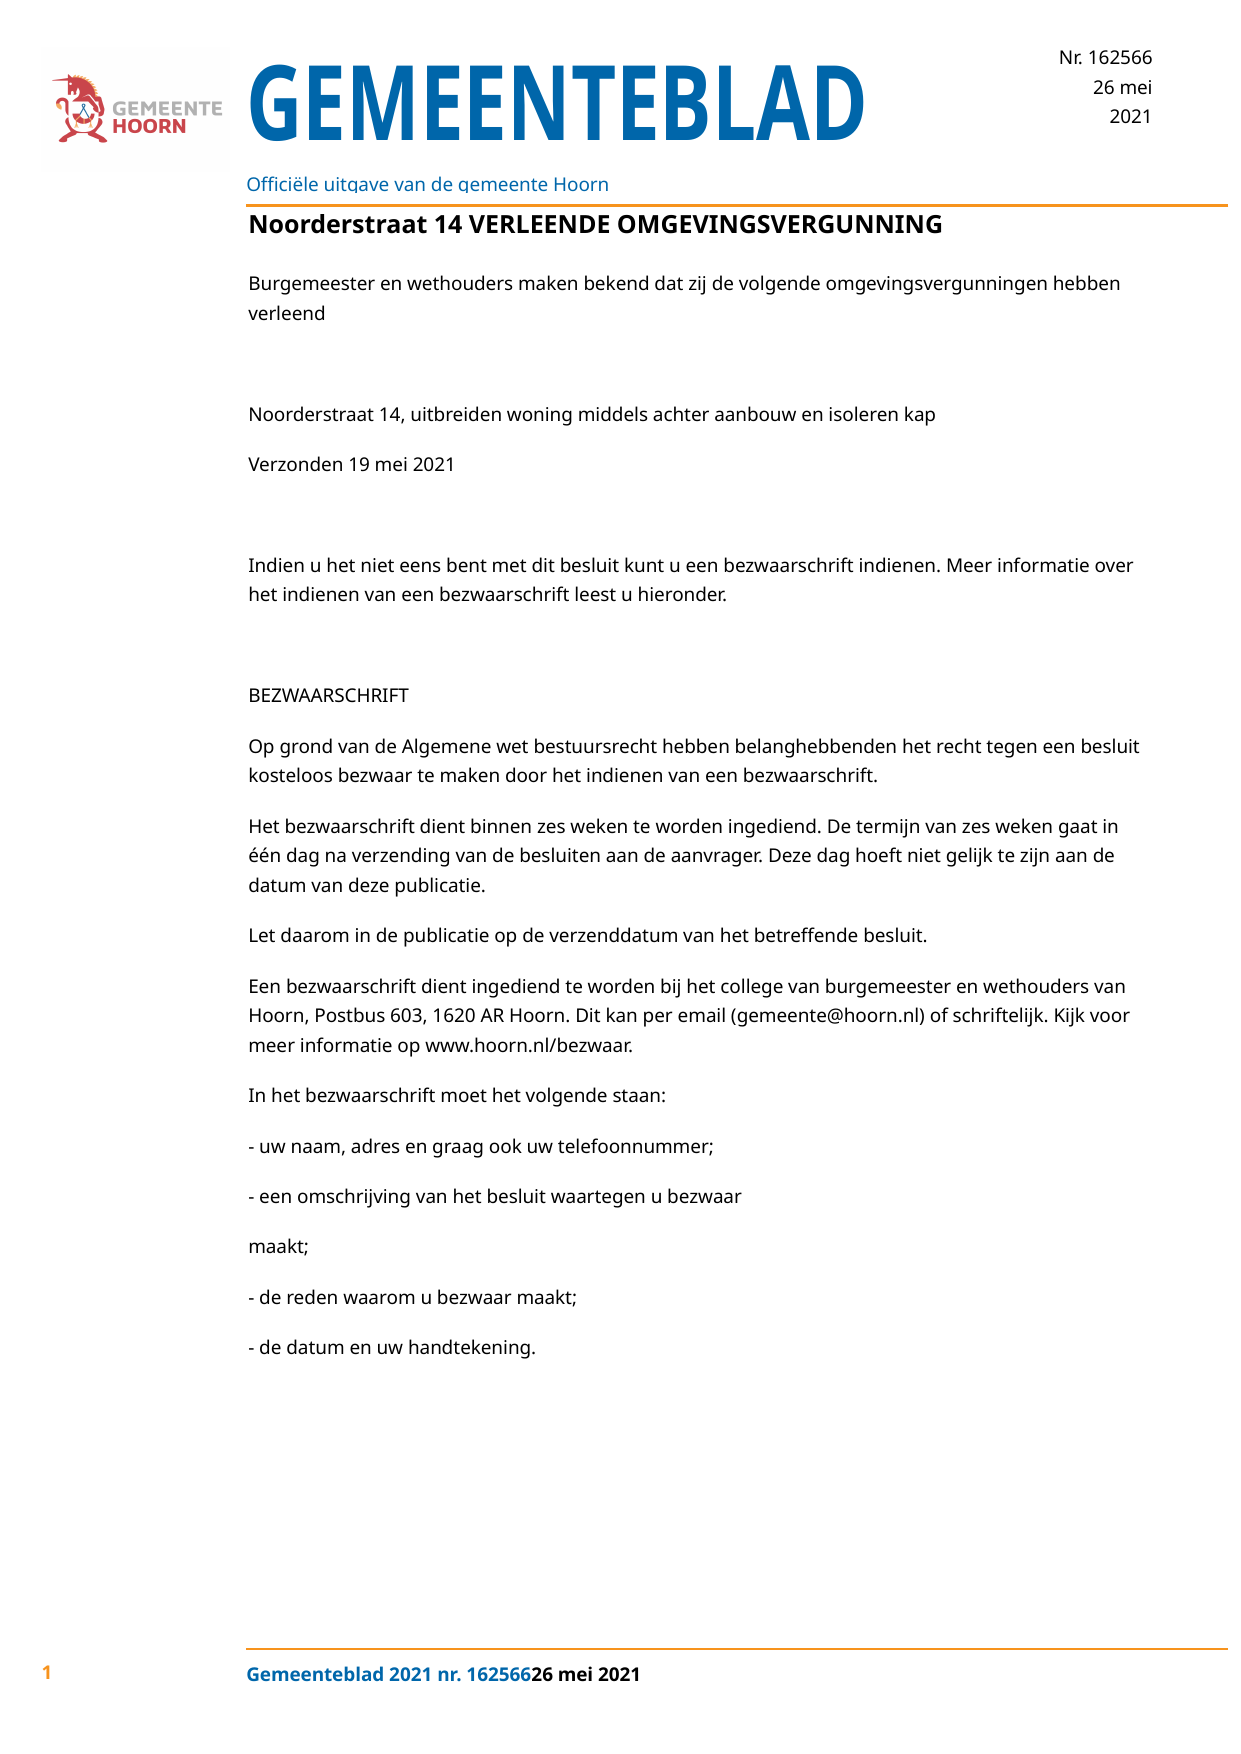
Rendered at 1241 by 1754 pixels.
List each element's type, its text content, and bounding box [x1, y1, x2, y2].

text Burgemeester en wethouders maken bekend dat zij de volgende omgevingsvergunningen hebben verleend [248, 270, 1152, 326]
text - de datum en uw handtekening. [248, 1334, 1152, 1360]
text BEZWAARSCHRIFT [248, 682, 1152, 708]
text Indien u het niet eens bent met dit besluit kunt u een bezwaarschrift indienen. Meer informatie over het indienen van een bezwaarschrift leest u hieronder. [248, 552, 1152, 607]
text Het bezwaarschrift dient binnen zes weken te worden ingediend. De termijn van zes weken gaat in één dag na verzending van de besluiten aan de aanvrager. Deze dag hoeft niet gelijk te zijn aan de datum van deze publicatie. [248, 813, 1152, 898]
text Een bezwaarschrift dient ingediend te worden bij het college van burgemeester en wethouders van Hoorn, Postbus 603, 1620 AR Hoorn. Dit kan per email (gemeente@hoorn.nl) of schriftelijk. Kijk voor meer informatie op www.hoorn.nl/bezwaar. [248, 973, 1152, 1058]
text In het bezwaarschrift moet het volgende staan: [248, 1082, 1152, 1108]
text Op grond van de Algemene wet bestuursrecht hebben belanghebbenden het recht tegen een besluit kosteloos bezwaar te maken door het indienen van een bezwaarschrift. [248, 733, 1152, 788]
text Noorderstraat 14 VERLEENDE OMGEVINGSVERGUNNING [248, 207, 1152, 241]
text - uw naam, adres en graag ook uw telefoonnummer; [248, 1133, 1152, 1158]
picture [41, 47, 231, 172]
text Let daarom in de publicatie op de verzenddatum van het betreffende besluit. [248, 922, 1152, 948]
text Noorderstraat 14, uitbreiden woning middels achter aanbouw en isoleren kap [248, 401, 1152, 426]
text - de reden waarom u bezwaar maakt; [248, 1284, 1152, 1310]
text maakt; [248, 1234, 1152, 1259]
text - een omschrijving van het besluit waartegen u bezwaar [248, 1183, 1152, 1209]
text Verzonden 19 mei 2021 [248, 451, 1152, 477]
